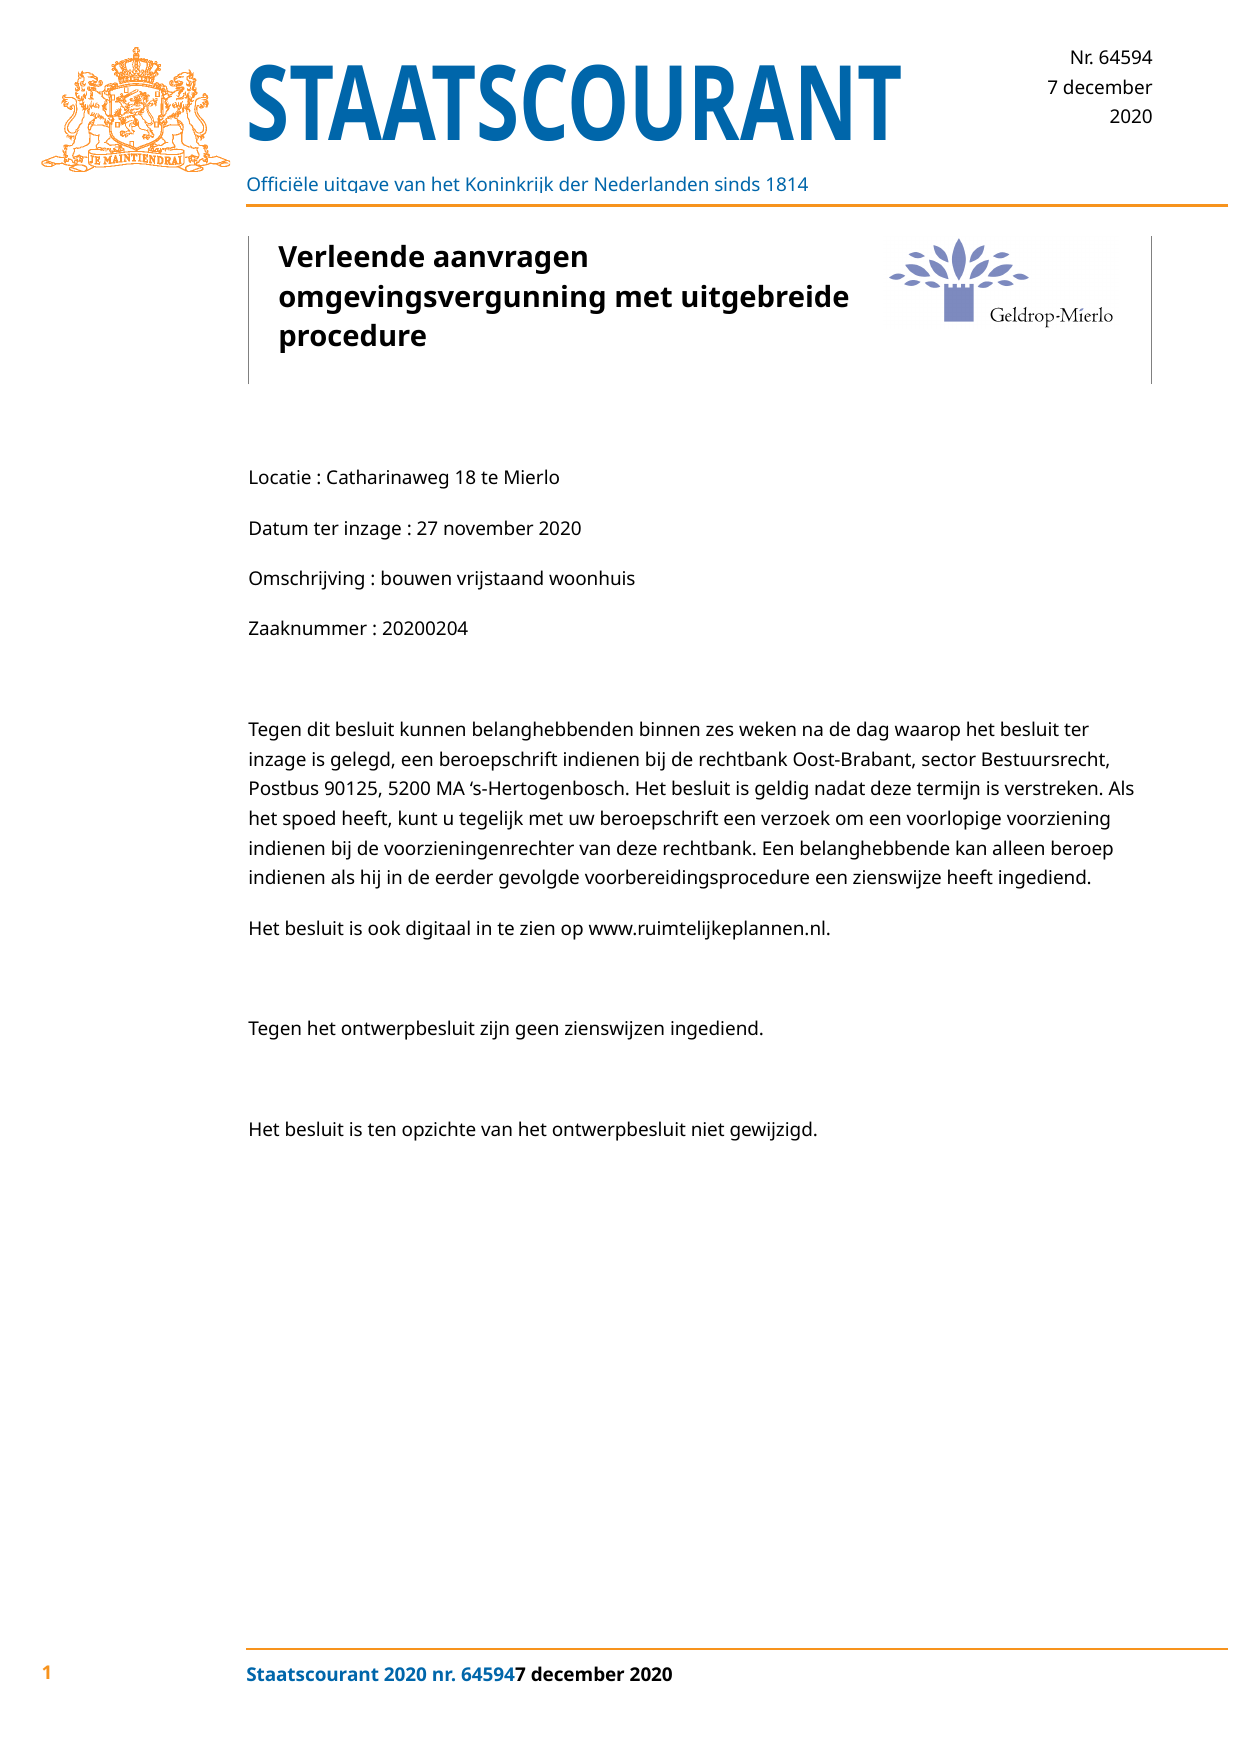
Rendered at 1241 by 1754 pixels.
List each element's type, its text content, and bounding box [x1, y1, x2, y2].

table_header Verleende aanvragen omgevingsvergunning met uitgebreide procedure [249, 236, 850, 384]
text Tegen dit besluit kunnen belanghebbenden binnen zes weken na de dag waarop het besluit ter inzage is gelegd, een beroepschrift indienen bij de rechtbank Oost-Brabant, sector Bestuursrecht, Postbus 90125, 5200 MA ‘s-Hertogenbosch. Het besluit is geldig nadat deze termijn is verstreken. Als het spoed heeft, kunt u tegelijk met uw beroepschrift een verzoek om een voorlopige voorziening indienen bij de voorzieningenrechter van deze rechtbank. Een belanghebbende kan alleen beroep indienen als hij in de eerder gevolgde voorbereidingsprocedure een zienswijze heeft ingediend. [248, 716, 1152, 890]
text Omschrijving : bouwen vrijstaand woonhuis [248, 565, 1152, 591]
text Locatie : Catharinaweg 18 te Mierlo [248, 464, 1152, 490]
table_header [850, 236, 1151, 384]
picture [882, 236, 1119, 329]
picture [41, 47, 231, 172]
text Tegen het ontwerpbesluit zijn geen zienswijzen ingediend. [248, 1016, 1152, 1041]
text Het besluit is ten opzichte van het ontwerpbesluit niet gewijzigd. [248, 1116, 1152, 1142]
text Zaaknummer : 20200204 [248, 616, 1152, 641]
text Datum ter inzage : 27 november 2020 [248, 515, 1152, 541]
text Het besluit is ook digitaal in te zien op www.ruimtelijkeplannen.nl. [248, 915, 1152, 941]
